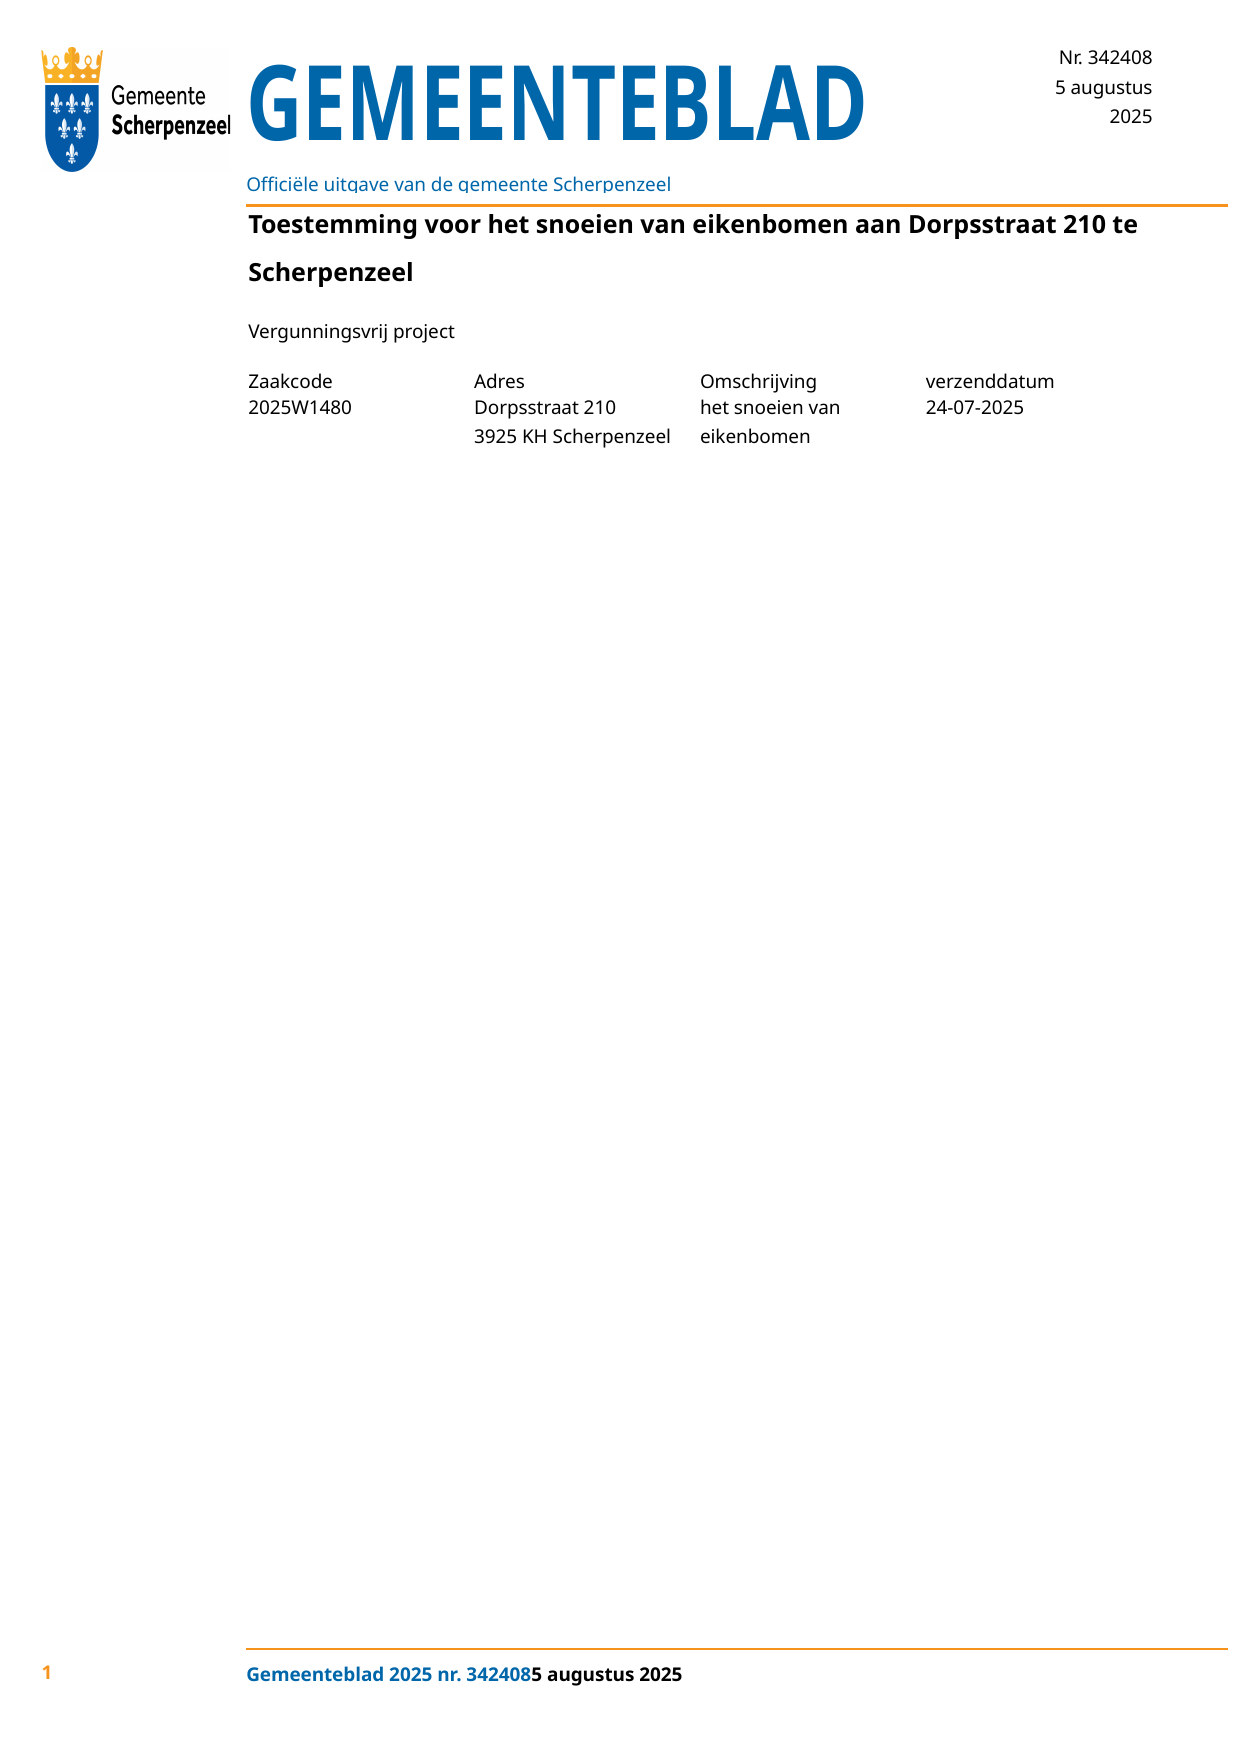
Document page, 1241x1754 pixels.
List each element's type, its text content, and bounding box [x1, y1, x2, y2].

table_header verzenddatum [926, 369, 1152, 394]
table_cell 2025W1480 [248, 394, 474, 449]
table_cell het snoeien van eikenbomen [700, 394, 926, 449]
text Toestemming voor het snoeien van eikenbomen aan Dorpsstraat 210 te Scherpenzeel [248, 207, 1152, 288]
table_header Zaakcode [248, 369, 474, 394]
table_cell Dorpsstraat 210 3925 KH Scherpenzeel [474, 394, 700, 449]
picture [41, 47, 231, 172]
table_header Adres [474, 369, 700, 394]
text Vergunningsvrij project [248, 318, 1152, 344]
table_header Omschrijving [700, 369, 926, 394]
table_cell 24-07-2025 [926, 394, 1152, 449]
